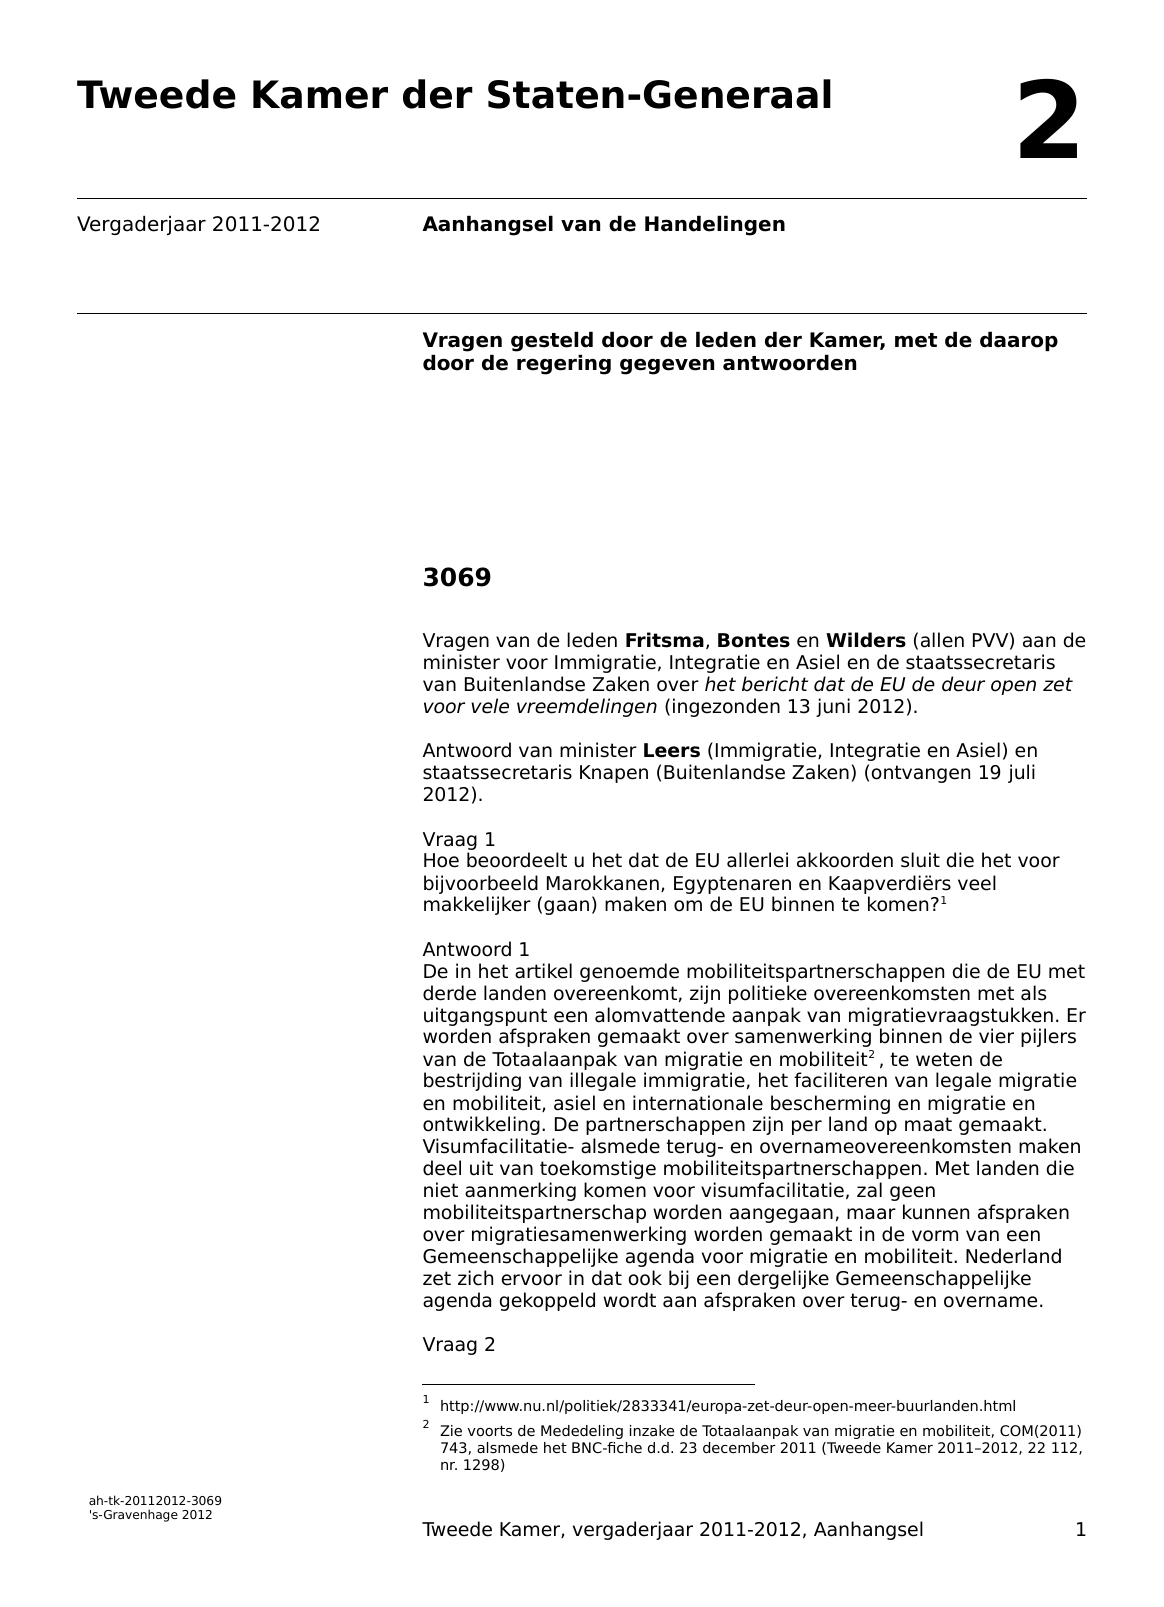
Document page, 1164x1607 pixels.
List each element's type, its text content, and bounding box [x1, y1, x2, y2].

text Vraag 1 [422, 828, 1087, 850]
text ah-tk-20112012-3069 [88, 1494, 323, 1508]
table_header 2 [886, 59, 1087, 198]
table_cell Vragen gesteld door de leden der Kamer, met de daarop door de regering gegeven antwoorden [422, 314, 1087, 375]
text Antwoord van minister Leers (Immigratie, Integratie en Asiel) en staatssecretaris Knapen (Buitenlandse Zaken) (ontvangen 19 juli 2012). [422, 740, 1087, 806]
text Vraag 2 [422, 1334, 1087, 1356]
text Hoe beoordeelt u het dat de EU allerlei akkoorden sluit die het voor bijvoorbeeld Marokkanen, Egyptenaren en Kaapverdiërs veel makkelijker (gaan) maken om de EU binnen te komen? [422, 850, 1087, 916]
table_cell Vergaderjaar 2011-2012 [77, 199, 422, 313]
text 's-Gravenhage 2012 [88, 1508, 323, 1522]
text Visumfacilitatie- alsmede terug- en overnameovereenkomsten maken deel uit van toekomstige mobiliteitspartnerschappen. Met landen die niet aanmerking komen voor visumfacilitatie, zal geen mobiliteitspartnerschap worden aangegaan, maar kunnen afspraken over migratiesamenwerking worden gemaakt in de vorm van een Gemeenschappelijke agenda voor migratie en mobiliteit. Nederland zet zich ervoor in dat ook bij een dergelijke Gemeenschappelijke agenda gekoppeld wordt aan afspraken over terug- en overname. [422, 1136, 1087, 1312]
text De in het artikel genoemde mobiliteitspartnerschappen die de EU met derde landen overeenkomt, zijn politieke overeenkomsten met als uitgangspunt een alomvattende aanpak van migratievraagstukken. Er worden afspraken gemaakt over samenwerking binnen de vier pijlers van de Totaalaanpak van migratie en mobiliteit, te weten de bestrijding van illegale immigratie, het faciliteren van legale migratie en mobiliteit, asiel en internationale bescherming en migratie en ontwikkeling. De partnerschappen zijn per land op maat gemaakt. [422, 961, 1087, 1136]
table_cell [77, 314, 422, 375]
text Antwoord 1 [422, 938, 1087, 961]
text http://www.nu.nl/politiek/2833341/europa-zet-deur-open-meer-buurlanden.html [422, 1393, 1087, 1416]
text Zie voorts de Mededeling inzake de Totaalaanpak van migratie en mobiliteit, COM(2011) 743, alsmede het BNC-fiche d.d. 23 december 2011 (Tweede Kamer 2011–2012, 22 112, nr. 1298) [422, 1418, 1087, 1474]
text Vragen van de leden Fritsma, Bontes en Wilders (allen PVV) aan de minister voor Immigratie, Integratie en Asiel en de staatssecretaris van Buitenlandse Zaken over het bericht dat de EU de deur open zet voor vele vreemdelingen (ingezonden 13 juni 2012). [422, 630, 1087, 718]
table_cell Aanhangsel van de Handelingen [422, 199, 1087, 313]
text 3069 [422, 563, 1087, 592]
table_header Tweede Kamer der Staten-Generaal [77, 59, 886, 198]
